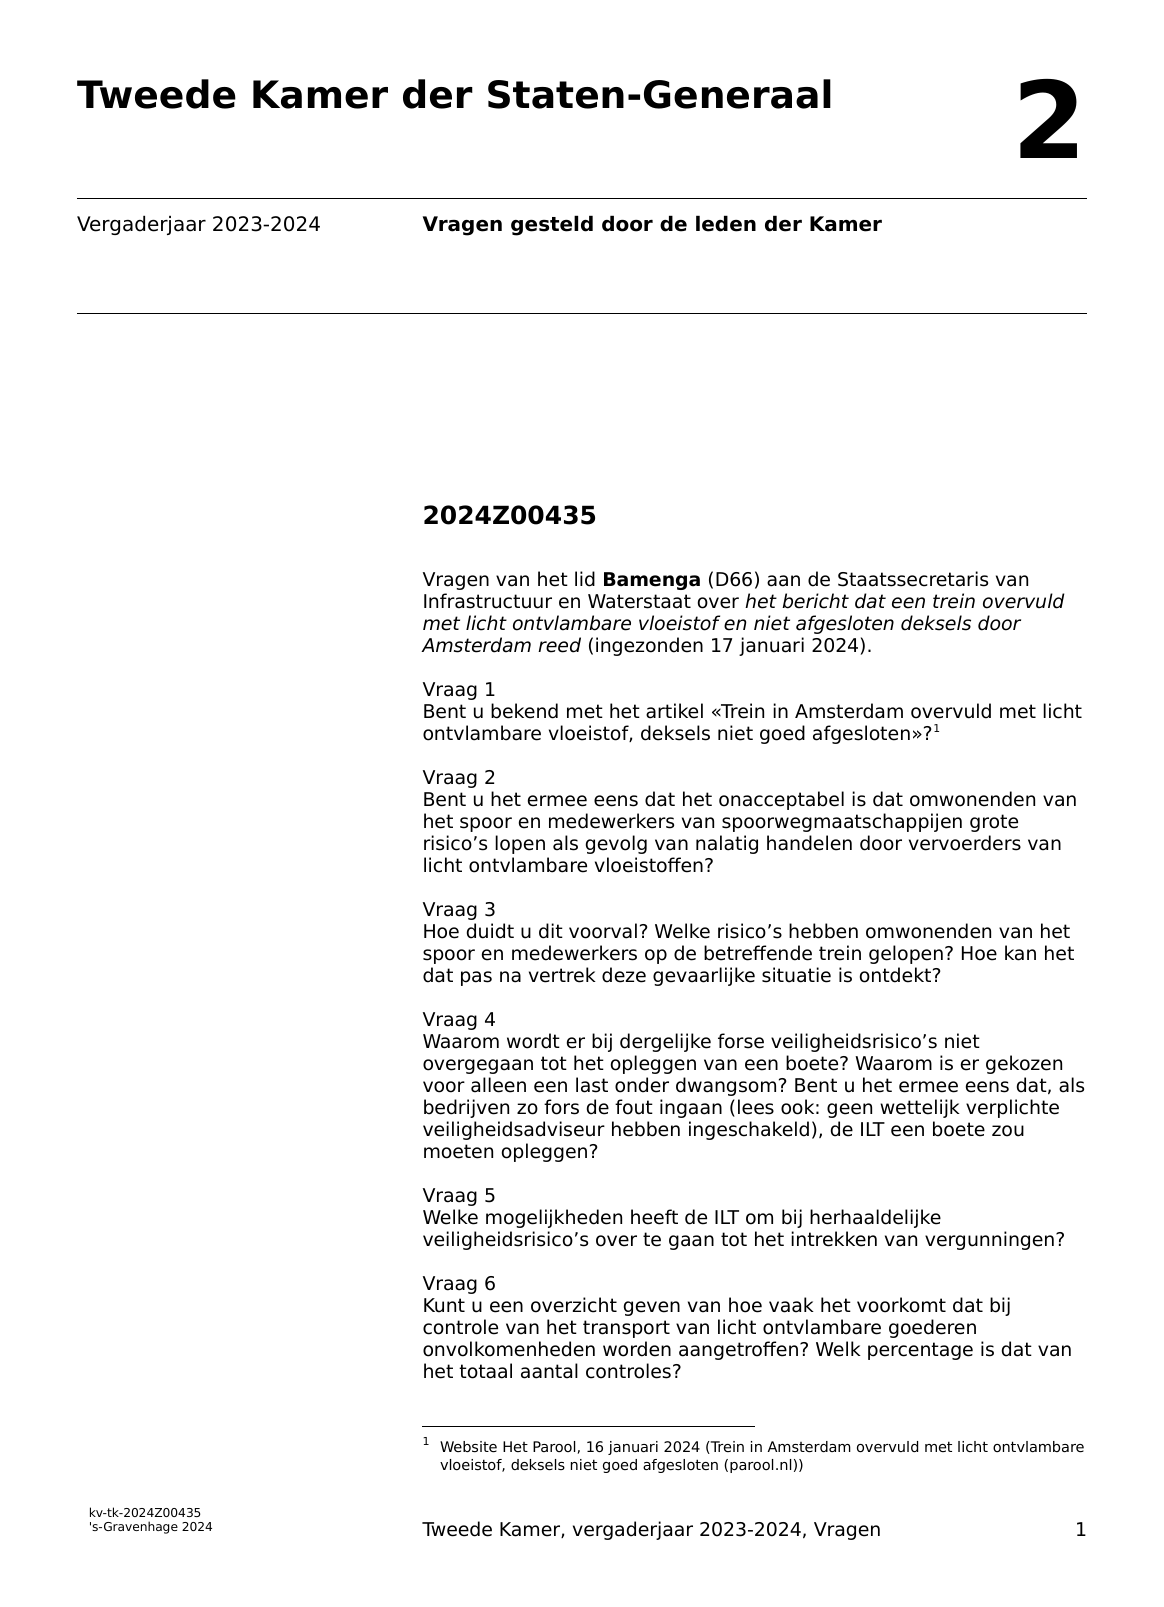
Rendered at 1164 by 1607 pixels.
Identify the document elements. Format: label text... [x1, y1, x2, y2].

table_header 2 [886, 59, 1087, 198]
text 's-Gravenhage 2024 [88, 1520, 323, 1534]
table_header Tweede Kamer der Staten-Generaal [77, 59, 886, 198]
text Vraag 3 [422, 899, 1087, 921]
table_cell Vergaderjaar 2023-2024 [77, 199, 422, 313]
text Kunt u een overzicht geven van hoe vaak het voorkomt dat bij controle van het transport van licht ontvlambare goederen onvolkomenheden worden aangetroffen? Welk percentage is dat van het totaal aantal controles? [422, 1295, 1087, 1383]
text Vraag 2 [422, 767, 1087, 789]
text Vraag 4 [422, 1009, 1087, 1031]
text Website Het Parool, 16 januari 2024 (Trein in Amsterdam overvuld met licht ontvlambare vloeistof, deksels niet goed afgesloten (parool.nl)) [422, 1435, 1087, 1474]
text 2024Z00435 [422, 501, 1087, 531]
text Vraag 5 [422, 1185, 1087, 1207]
text Hoe duidt u dit voorval? Welke risico’s hebben omwonenden van het spoor en medewerkers op de betreffende trein gelopen? Hoe kan het dat pas na vertrek deze gevaarlijke situatie is ontdekt? [422, 921, 1087, 987]
table_cell Vragen gesteld door de leden der Kamer [422, 199, 1087, 313]
text Vraag 1 [422, 679, 1087, 701]
text Bent u bekend met het artikel «Trein in Amsterdam overvuld met licht ontvlambare vloeistof, deksels niet goed afgesloten»? [422, 701, 1087, 745]
text Vragen van het lid Bamenga (D66) aan de Staatssecretaris van Infrastructuur en Waterstaat over het bericht dat een trein overvuld met licht ontvlambare vloeistof en niet afgesloten deksels door Amsterdam reed (ingezonden 17 januari 2024). [422, 569, 1087, 657]
text Vraag 6 [422, 1273, 1087, 1295]
text Bent u het ermee eens dat het onacceptabel is dat omwonenden van het spoor en medewerkers van spoorwegmaatschappijen grote risico’s lopen als gevolg van nalatig handelen door vervoerders van licht ontvlambare vloeistoffen? [422, 789, 1087, 877]
text Welke mogelijkheden heeft de ILT om bij herhaaldelijke veiligheidsrisico’s over te gaan tot het intrekken van vergunningen? [422, 1207, 1087, 1251]
text kv-tk-2024Z00435 [88, 1506, 323, 1520]
text Waarom wordt er bij dergelijke forse veiligheidsrisico’s niet overgegaan tot het opleggen van een boete? Waarom is er gekozen voor alleen een last onder dwangsom? Bent u het ermee eens dat, als bedrijven zo fors de fout ingaan (lees ook: geen wettelijk verplichte veiligheidsadviseur hebben ingeschakeld), de ILT een boete zou moeten opleggen? [422, 1031, 1087, 1163]
